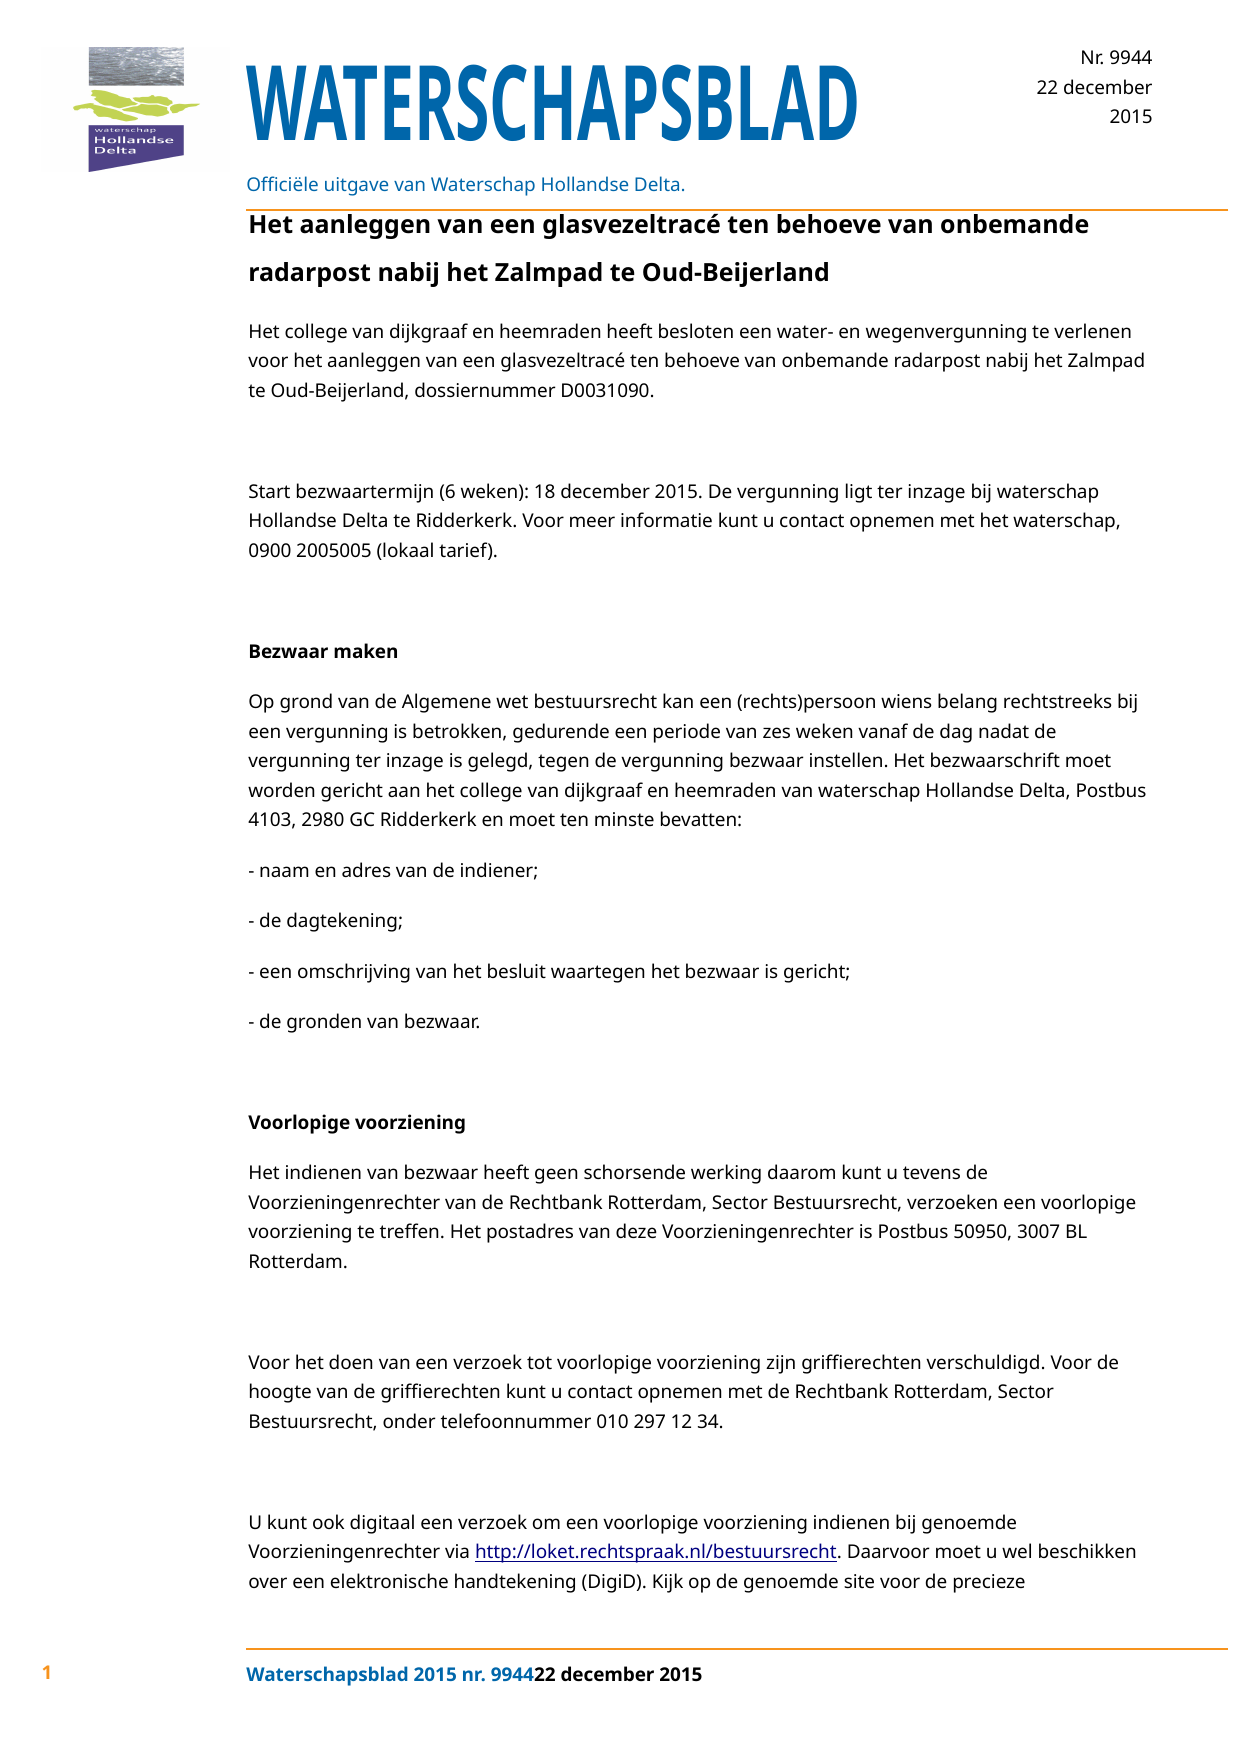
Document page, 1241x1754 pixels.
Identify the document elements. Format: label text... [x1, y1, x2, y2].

text - een omschrijving van het besluit waartegen het bezwaar is gericht; [248, 958, 1152, 984]
text - de gronden van bezwaar. [248, 1008, 1152, 1034]
text U kunt ook digitaal een verzoek om een voorlopige voorziening indienen bij genoemde Voorzieningenrechter via http://loket.rechtspraak.nl/bestuursrecht. Daarvoor moet u wel beschikken over een elektronische handtekening (DigiD). Kijk op de genoemde site voor de precieze [248, 1509, 1152, 1594]
text Het college van dijkgraaf en heemraden heeft besloten een water- en wegenvergunning te verlenen voor het aanleggen van een glasvezeltracé ten behoeve van onbemande radarpost nabij het Zalmpad te Oud-Beijerland, dossiernummer D0031090. [248, 318, 1152, 403]
text - de dagtekening; [248, 907, 1152, 933]
text Het aanleggen van een glasvezeltracé ten behoeve van onbemande radarpost nabij het Zalmpad te Oud-Beijerland [248, 211, 1152, 288]
text Voor het doen van een verzoek tot voorlopige voorziening zijn griffierechten verschuldigd. Voor de hoogte van de griffierechten kunt u contact opnemen met de Rechtbank Rotterdam, Sector Bestuursrecht, onder telefoonnummer 010 297 12 34. [248, 1349, 1152, 1434]
text Start bezwaartermijn (6 weken): 18 december 2015. De vergunning ligt ter inzage bij waterschap Hollandse Delta te Ridderkerk. Voor meer informatie kunt u contact opnemen met het waterschap, 0900 2005005 (lokaal tarief). [248, 478, 1152, 563]
text - naam en adres van de indiener; [248, 857, 1152, 883]
text Het indienen van bezwaar heeft geen schorsende werking daarom kunt u tevens de Voorzieningenrechter van de Rechtbank Rotterdam, Sector Bestuursrecht, verzoeken een voorlopige voorziening te treffen. Het postadres van deze Voorzieningenrechter is Postbus 50950, 3007 BL Rotterdam. [248, 1159, 1152, 1274]
picture [41, 47, 231, 172]
text Voorlopige voorziening [248, 1109, 1152, 1135]
text Op grond van de Algemene wet bestuursrecht kan een (rechts)persoon wiens belang rechtstreeks bij een vergunning is betrokken, gedurende een periode van zes weken vanaf de dag nadat de vergunning ter inzage is gelegd, tegen de vergunning bezwaar instellen. Het bezwaarschrift moet worden gericht aan het college van dijkgraaf en heemraden van waterschap Hollandse Delta, Postbus 4103, 2980 GC Ridderkerk en moet ten minste bevatten: [248, 688, 1152, 832]
text Bezwaar maken [248, 638, 1152, 664]
